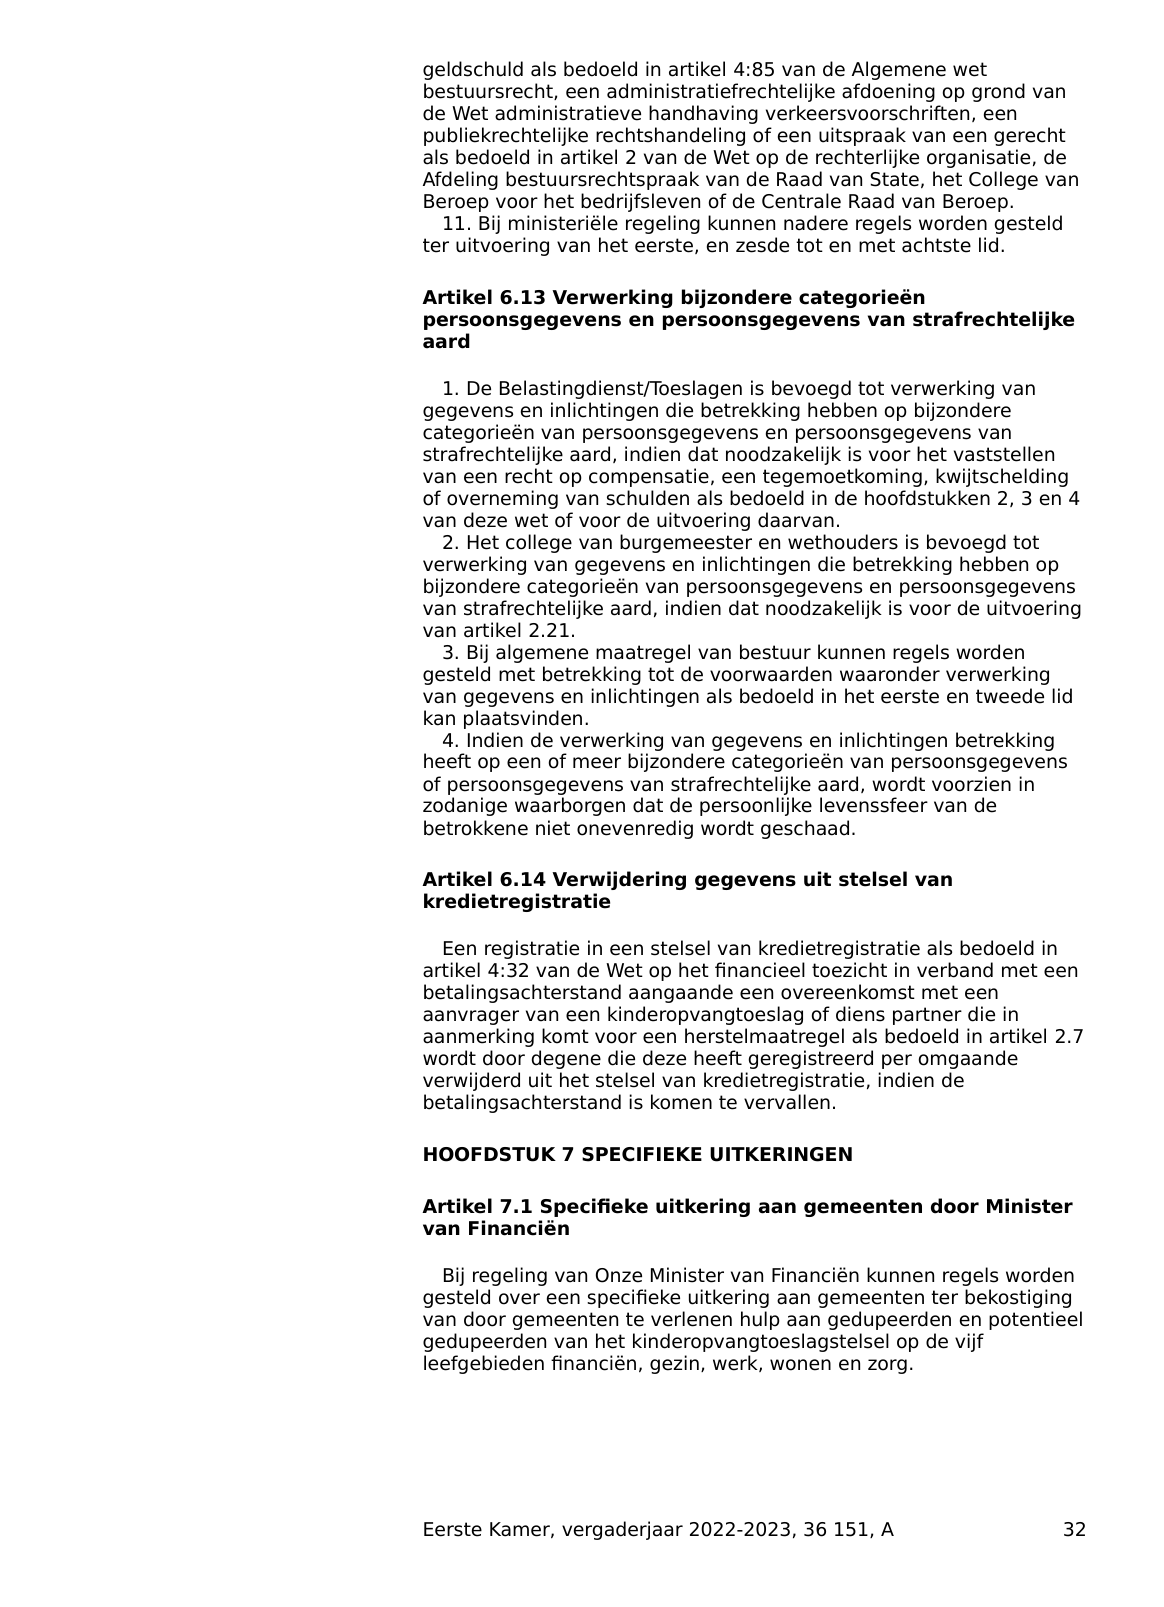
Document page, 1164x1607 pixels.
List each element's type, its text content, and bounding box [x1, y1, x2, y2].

text Een registratie in een stelsel van kredietregistratie als bedoeld in artikel 4:32 van de Wet op het financieel toezicht in verband met een betalingsachterstand aangaande een overeenkomst met een aanvrager van een kinderopvangtoeslag of diens partner die in aanmerking komt voor een herstelmaatregel als bedoeld in artikel 2.7 wordt door degene die deze heeft geregistreerd per omgaande verwijderd uit het stelsel van kredietregistratie, indien de betalingsachterstand is komen te vervallen. [422, 938, 1087, 1114]
text 2. Het college van burgemeester en wethouders is bevoegd tot verwerking van gegevens en inlichtingen die betrekking hebben op bijzondere categorieën van persoonsgegevens en persoonsgegevens van strafrechtelijke aard, indien dat noodzakelijk is voor de uitvoering van artikel 2.21. [422, 532, 1087, 642]
subtitle Artikel 6.13 Verwerking bijzondere categorieën persoonsgegevens en persoonsgegevens van strafrechtelijke aard [422, 287, 1087, 353]
text 1. De Belastingdienst/Toeslagen is bevoegd tot verwerking van gegevens en inlichtingen die betrekking hebben op bijzondere categorieën van persoonsgegevens en persoonsgegevens van strafrechtelijke aard, indien dat noodzakelijk is voor het vaststellen van een recht op compensatie, een tegemoetkoming, kwijtschelding of overneming van schulden als bedoeld in de hoofdstukken 2, 3 en 4 van deze wet of voor de uitvoering daarvan. [422, 378, 1087, 532]
text 11. Bij ministeriële regeling kunnen nadere regels worden gesteld ter uitvoering van het eerste, en zesde tot en met achtste lid. [422, 213, 1087, 257]
text Bij regeling van Onze Minister van Financiën kunnen regels worden gesteld over een specifieke uitkering aan gemeenten ter bekostiging van door gemeenten te verlenen hulp aan gedupeerden en potentieel gedupeerden van het kinderopvangtoeslagstelsel op de vijf leefgebieden financiën, gezin, werk, wonen en zorg. [422, 1265, 1087, 1375]
text geldschuld als bedoeld in artikel 4:85 van de Algemene wet bestuursrecht, een administratiefrechtelijke afdoening op grond van de Wet administratieve handhaving verkeersvoorschriften, een publiekrechtelijke rechtshandeling of een uitspraak van een gerecht als bedoeld in artikel 2 van de Wet op de rechterlijke organisatie, de Afdeling bestuursrechtspraak van de Raad van State, het College van Beroep voor het bedrijfsleven of de Centrale Raad van Beroep. [422, 59, 1087, 213]
subtitle Artikel 7.1 Specifieke uitkering aan gemeenten door Minister van Financiën [422, 1196, 1087, 1240]
subtitle HOOFDSTUK 7 SPECIFIEKE UITKERINGEN [422, 1144, 1087, 1166]
subtitle Artikel 6.14 Verwijdering gegevens uit stelsel van kredietregistratie [422, 869, 1087, 913]
text 3. Bij algemene maatregel van bestuur kunnen regels worden gesteld met betrekking tot de voorwaarden waaronder verwerking van gegevens en inlichtingen als bedoeld in het eerste en tweede lid kan plaatsvinden. [422, 642, 1087, 729]
text 4. Indien de verwerking van gegevens en inlichtingen betrekking heeft op een of meer bijzondere categorieën van persoonsgegevens of persoonsgegevens van strafrechtelijke aard, wordt voorzien in zodanige waarborgen dat de persoonlijke levenssfeer van de betrokkene niet onevenredig wordt geschaad. [422, 729, 1087, 839]
